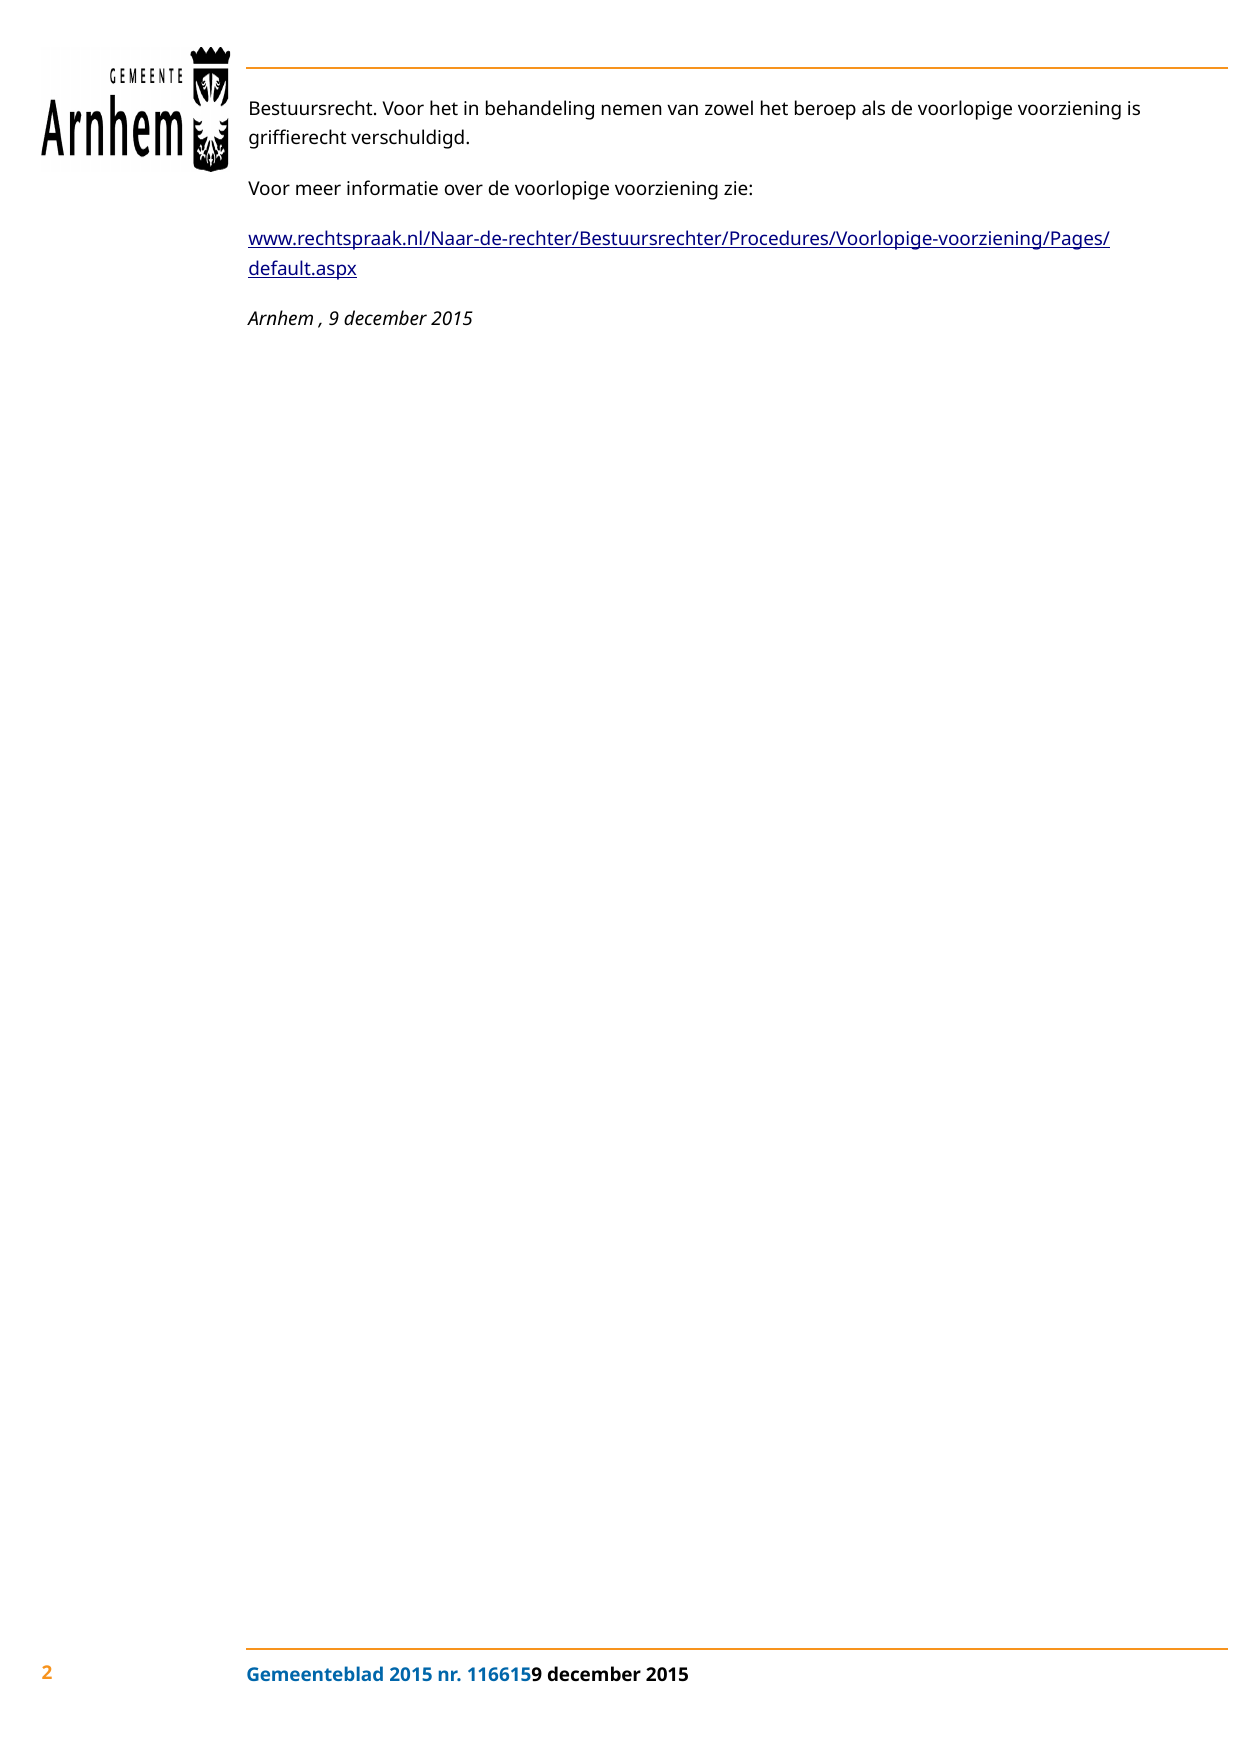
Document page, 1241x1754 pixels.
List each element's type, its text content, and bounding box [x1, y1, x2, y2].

text Bestuursrecht. Voor het in behandeling nemen van zowel het beroep als de voorlopige voorziening is griffierecht verschuldigd. [248, 95, 1152, 150]
text Arnhem , 9 december 2015 [248, 305, 1152, 331]
picture [41, 47, 231, 172]
text Voor meer informatie over de voorlopige voorziening zie: [248, 175, 1152, 201]
text www.rechtspraak.nl/Naar-de-rechter/Bestuursrechter/Procedures/Voorlopige-voorziening/Pages/default.aspx [248, 225, 1152, 281]
